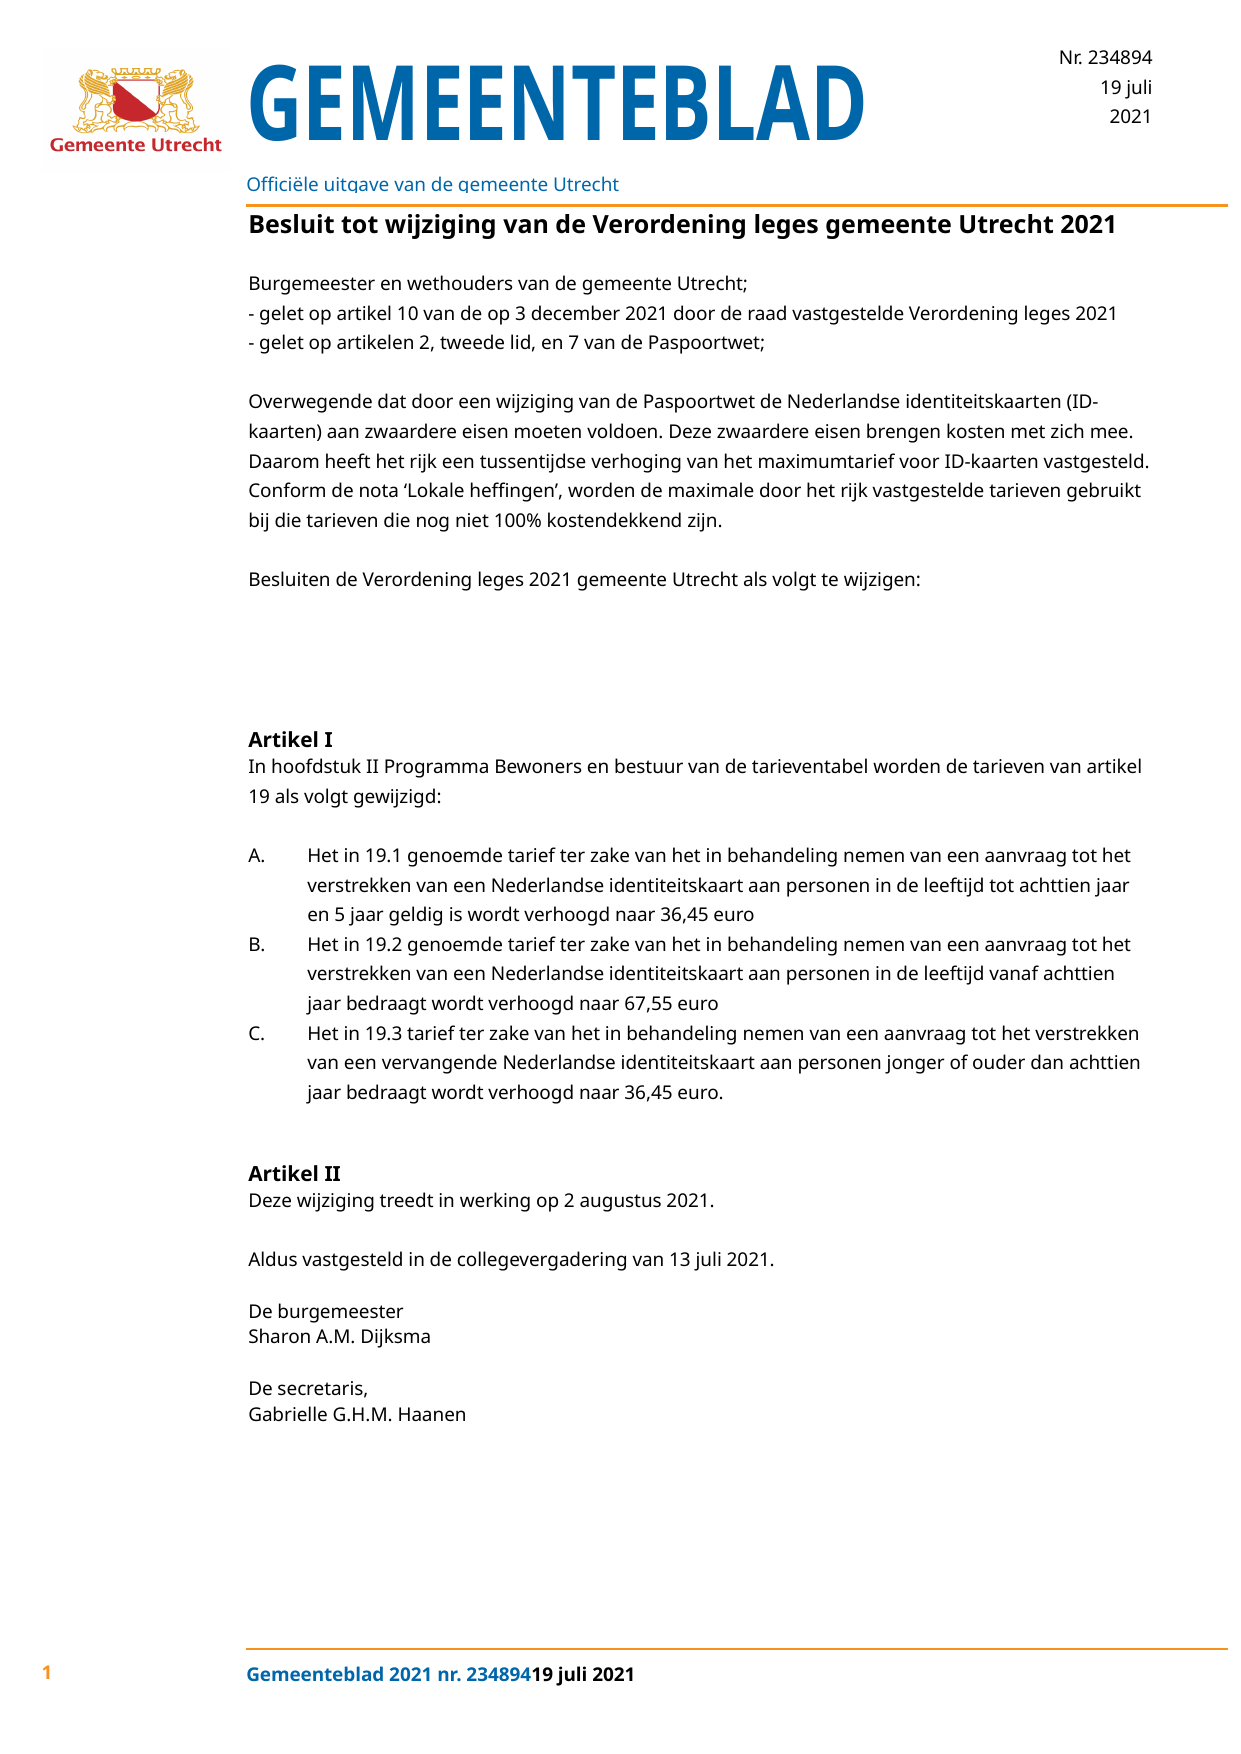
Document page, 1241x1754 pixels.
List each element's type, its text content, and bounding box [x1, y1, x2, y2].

text Conform de nota ‘Lokale heffingen’, worden de maximale door het rijk vastgestelde tarieven gebruikt bij die tarieven die nog niet 100% kostendekkend zijn. [248, 477, 1152, 533]
text Sharon A.M. Dijksma [248, 1324, 1152, 1349]
list Het in 19.2 genoemde tarief ter zake van het in behandeling nemen van een aanvraag tot het verstrekken van een Nederlandse identiteitskaart aan personen in de leeftijd vanaf achttien jaar bedraagt wordt verhoogd naar 67,55 euro [248, 931, 1152, 1016]
text Artikel I [248, 725, 1152, 753]
text Aldus vastgesteld in de collegevergadering van 13 juli 2021. [248, 1246, 1152, 1272]
picture [41, 47, 231, 172]
list Het in 19.1 genoemde tarief ter zake van het in behandeling nemen van een aanvraag tot het verstrekken van een Nederlandse identiteitskaart aan personen in de leeftijd tot achttien jaar en 5 jaar geldig is wordt verhoogd naar 36,45 euro [248, 842, 1152, 927]
text Deze wijziging treedt in werking op 2 augustus 2021. [248, 1187, 1152, 1213]
list Het in 19.3 tarief ter zake van het in behandeling nemen van een aanvraag tot het verstrekken van een vervangende Nederlandse identiteitskaart aan personen jonger of ouder dan achttien jaar bedraagt wordt verhoogd naar 36,45 euro. [248, 1020, 1152, 1104]
text Gabrielle G.H.M. Haanen [248, 1401, 1152, 1427]
text Artikel II [248, 1159, 1152, 1187]
text De burgemeester [248, 1298, 1152, 1324]
text Besluit tot wijziging van de Verordening leges gemeente Utrecht 2021 [248, 207, 1152, 241]
text - gelet op artikelen 2, tweede lid, en 7 van de Paspoortwet; [248, 329, 1152, 355]
text - gelet op artikel 10 van de op 3 december 2021 door de raad vastgestelde Verordening leges 2021 [248, 300, 1152, 326]
text Overwegende dat door een wijziging van de Paspoortwet de Nederlandse identiteitskaarten (ID-kaarten) aan zwaardere eisen moeten voldoen. Deze zwaardere eisen brengen kosten met zich mee. Daarom heeft het rijk een tussentijdse verhoging van het maximumtarief voor ID-kaarten vastgesteld. [248, 389, 1152, 473]
text Burgemeester en wethouders van de gemeente Utrecht; [248, 270, 1152, 296]
text Besluiten de Verordening leges 2021 gemeente Utrecht als volgt te wijzigen: [248, 566, 1152, 592]
text In hoofdstuk II Programma Bewoners en bestuur van de tarieventabel worden de tarieven van artikel 19 als volgt gewijzigd: [248, 753, 1152, 809]
text De secretaris, [248, 1375, 1152, 1401]
